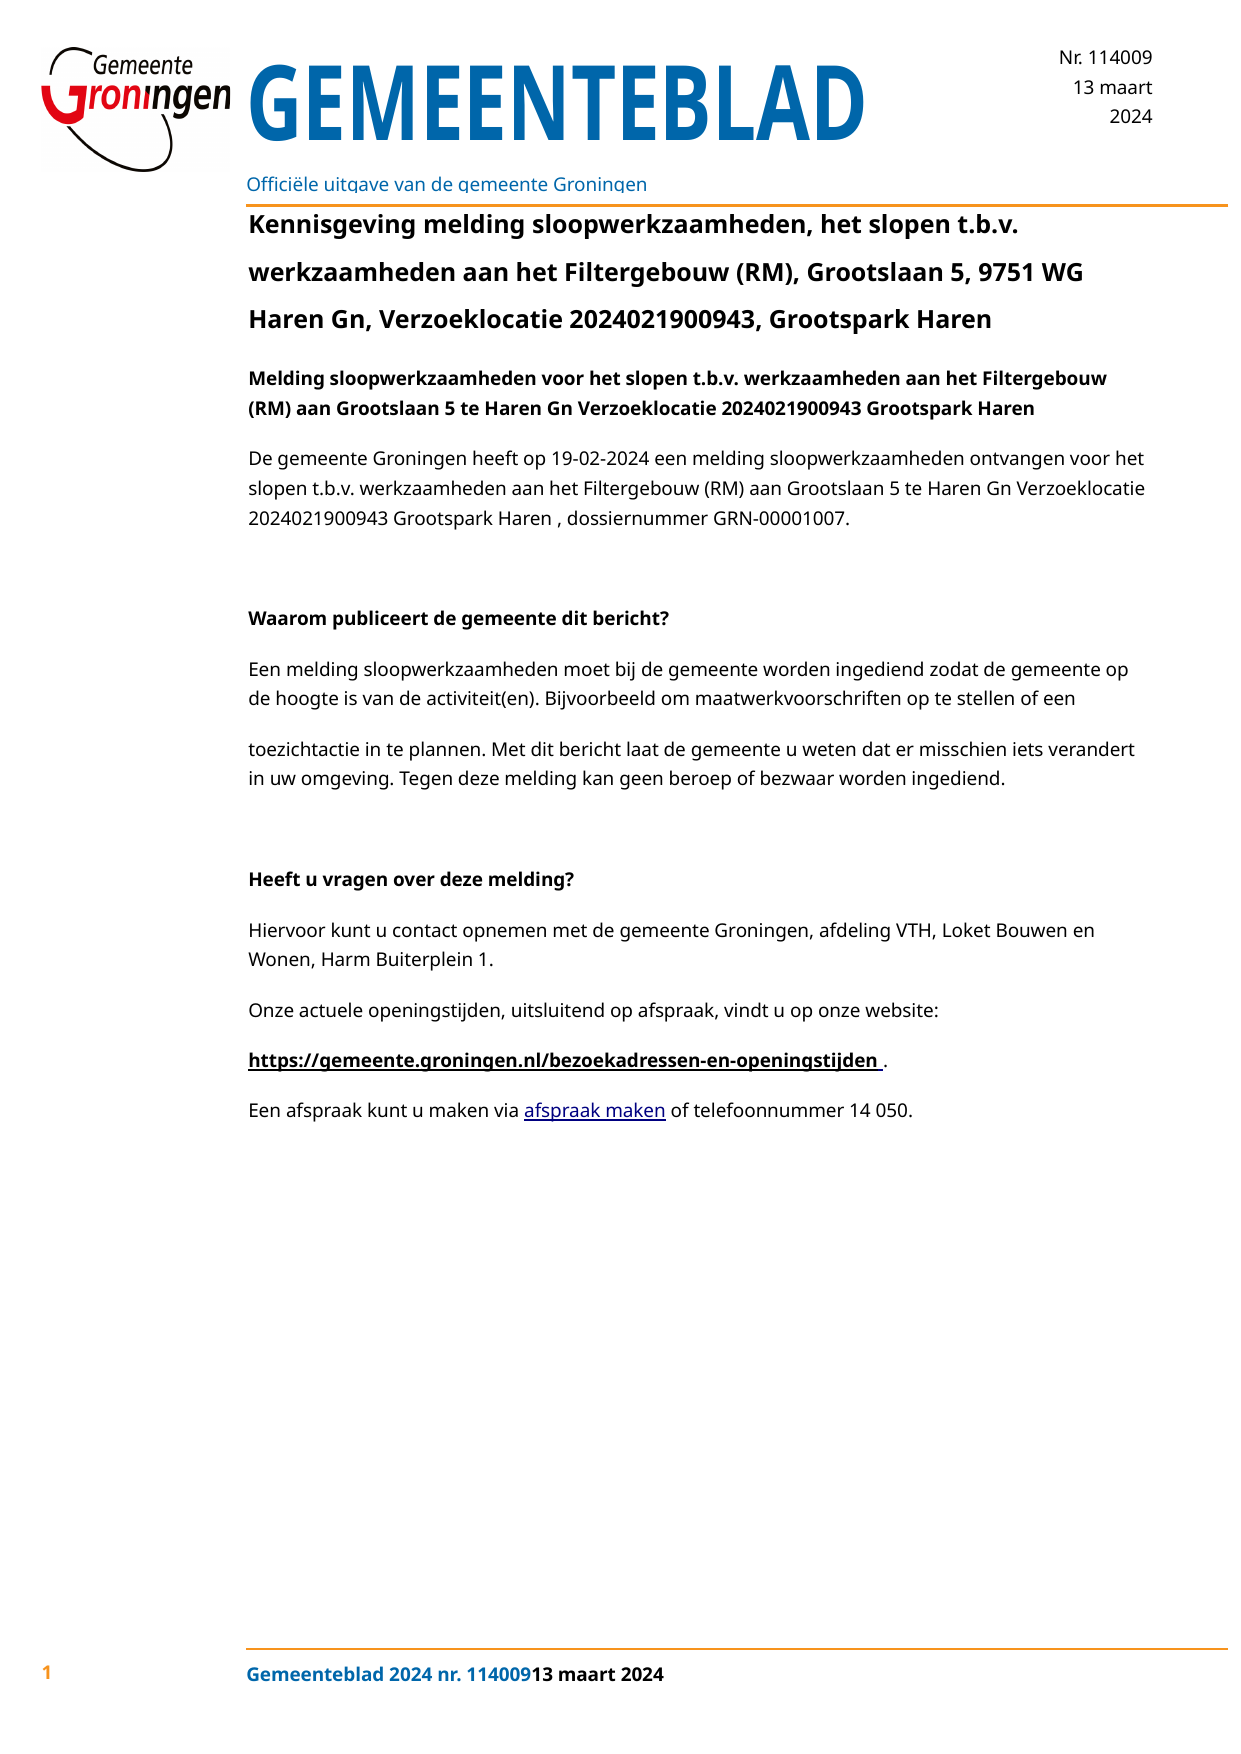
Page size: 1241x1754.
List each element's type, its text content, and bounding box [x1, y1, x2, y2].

text Hiervoor kunt u contact opnemen met de gemeente Groningen, afdeling VTH, Loket Bouwen en Wonen, Harm Buiterplein 1. [248, 917, 1152, 972]
text https://gemeente.groningen.nl/bezoekadressen-en-openingstijden . [248, 1047, 1152, 1073]
text Heeft u vragen over deze melding? [248, 866, 1152, 892]
text De gemeente Groningen heeft op 19-02-2024 een melding sloopwerkzaamheden ontvangen voor het slopen t.b.v. werkzaamheden aan het Filtergebouw (RM) aan Grootslaan 5 te Haren Gn Verzoeklocatie 2024021900943 Grootspark Haren , dossiernummer GRN-00001007. [248, 446, 1152, 530]
text Melding sloopwerkzaamheden voor het slopen t.b.v. werkzaamheden aan het Filtergebouw (RM) aan Grootslaan 5 te Haren Gn Verzoeklocatie 2024021900943 Grootspark Haren [248, 366, 1152, 421]
text Een melding sloopwerkzaamheden moet bij de gemeente worden ingediend zodat de gemeente op de hoogte is van de activiteit(en). Bijvoorbeeld om maatwerkvoorschriften op te stellen of een [248, 656, 1152, 711]
text Waarom publiceert de gemeente dit bericht? [248, 606, 1152, 631]
text toezichtactie in te plannen. Met dit bericht laat de gemeente u weten dat er misschien iets verandert in uw omgeving. Tegen deze melding kan geen beroep of bezwaar worden ingediend. [248, 736, 1152, 791]
text Een afspraak kunt u maken via afspraak maken of telefoonnummer 14 050. [248, 1098, 1152, 1123]
picture [41, 47, 231, 172]
text Onze actuele openingstijden, uitsluitend op afspraak, vindt u op onze website: [248, 997, 1152, 1022]
text Kennisgeving melding sloopwerkzaamheden, het slopen t.b.v. werkzaamheden aan het Filtergebouw (RM), Grootslaan 5, 9751 WG Haren Gn, Verzoeklocatie 2024021900943, Grootspark Haren [248, 207, 1152, 336]
